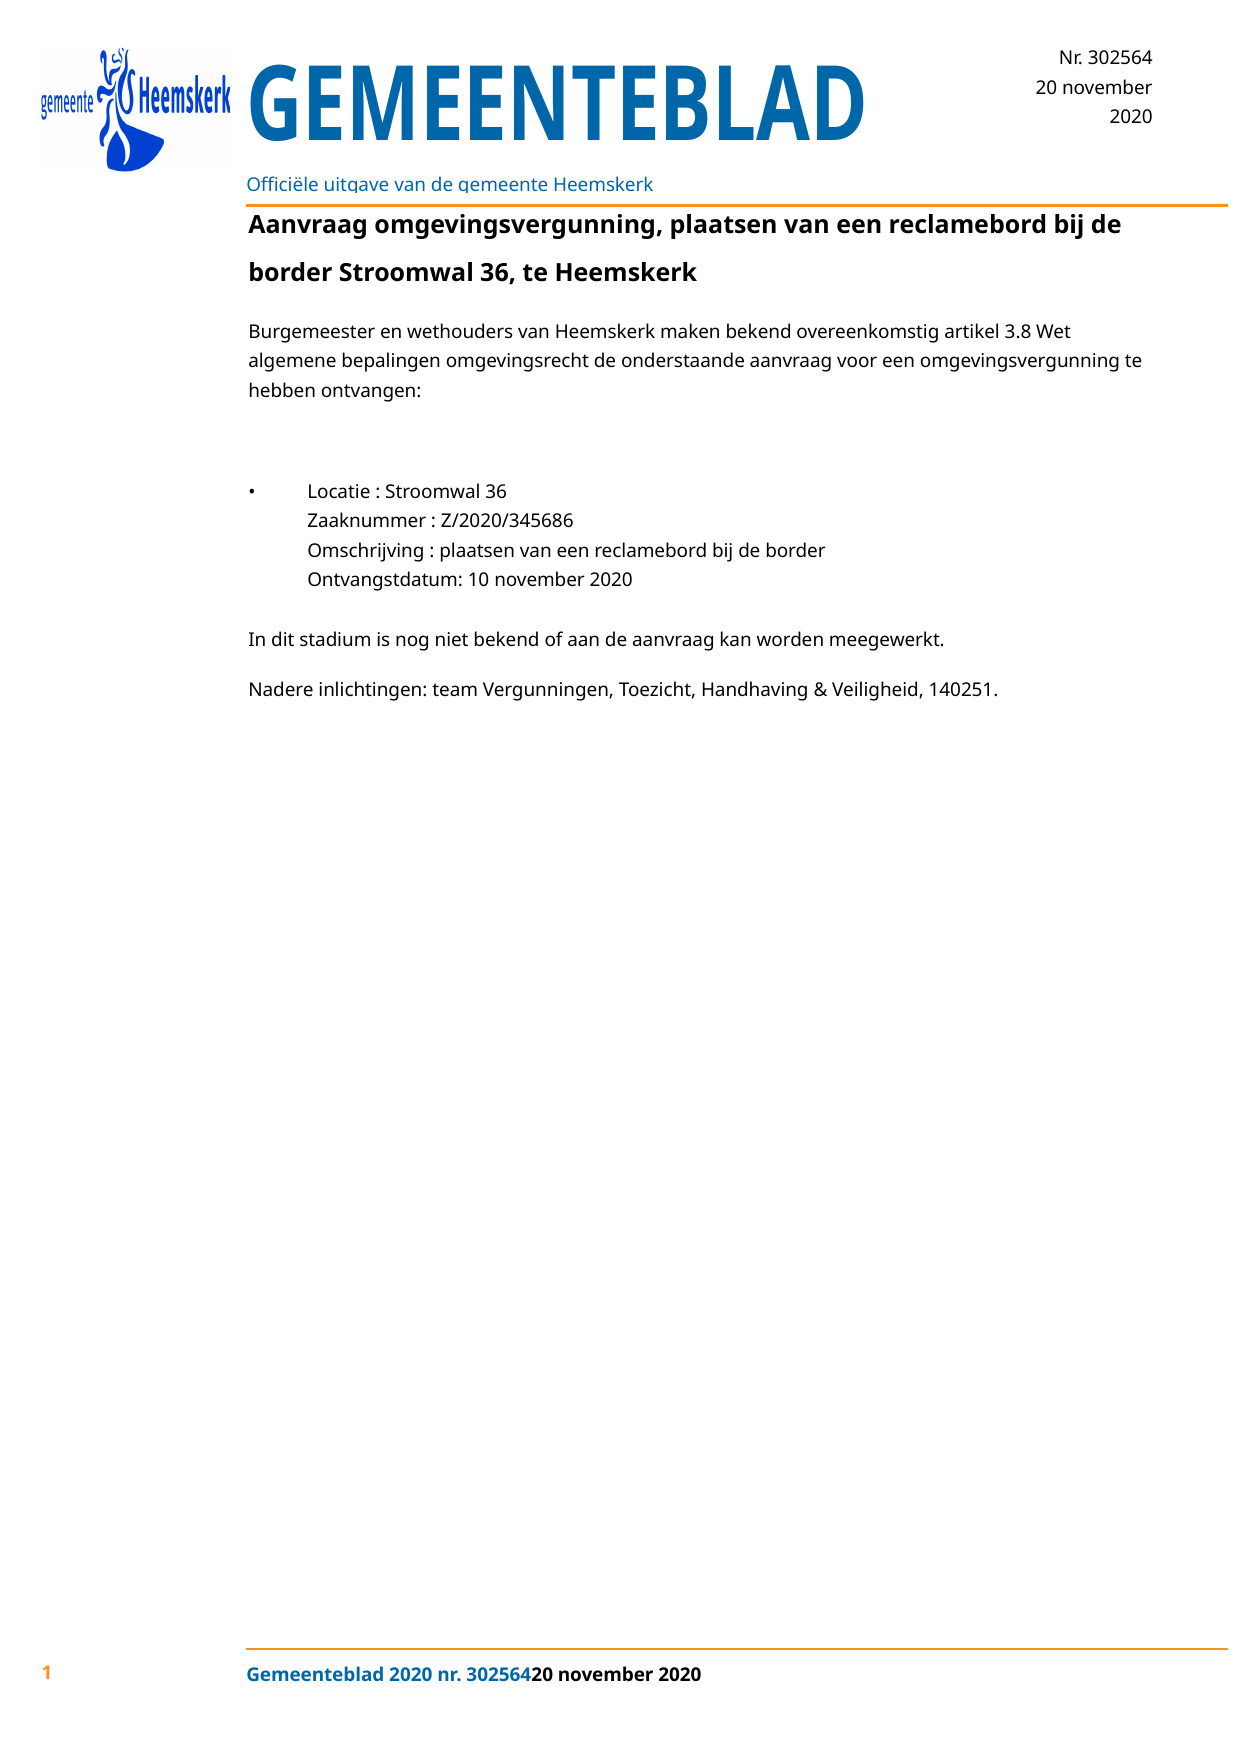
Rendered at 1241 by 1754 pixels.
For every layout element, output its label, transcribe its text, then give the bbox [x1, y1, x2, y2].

text Burgemeester en wethouders van Heemskerk maken bekend overeenkomstig artikel 3.8 Wet algemene bepalingen omgevingsrecht de onderstaande aanvraag voor een omgevingsvergunning te hebben ontvangen: [248, 318, 1152, 403]
text Aanvraag omgevingsvergunning, plaatsen van een reclamebord bij de border Stroomwal 36, te Heemskerk [248, 207, 1152, 288]
text Nadere inlichtingen: team Vergunningen, Toezicht, Handhaving & Veiligheid, 140251. [248, 676, 1152, 702]
picture [41, 47, 231, 172]
text In dit stadium is nog niet bekend of aan de aanvraag kan worden meegewerkt. [248, 626, 1152, 652]
list Locatie : Stroomwal 36 [248, 478, 1152, 504]
list Zaaknummer : Z/2020/345686 [248, 507, 1152, 533]
list Omschrijving : plaatsen van een reclamebord bij de border [248, 537, 1152, 563]
list Ontvangstdatum: 10 november 2020 [248, 567, 1152, 592]
